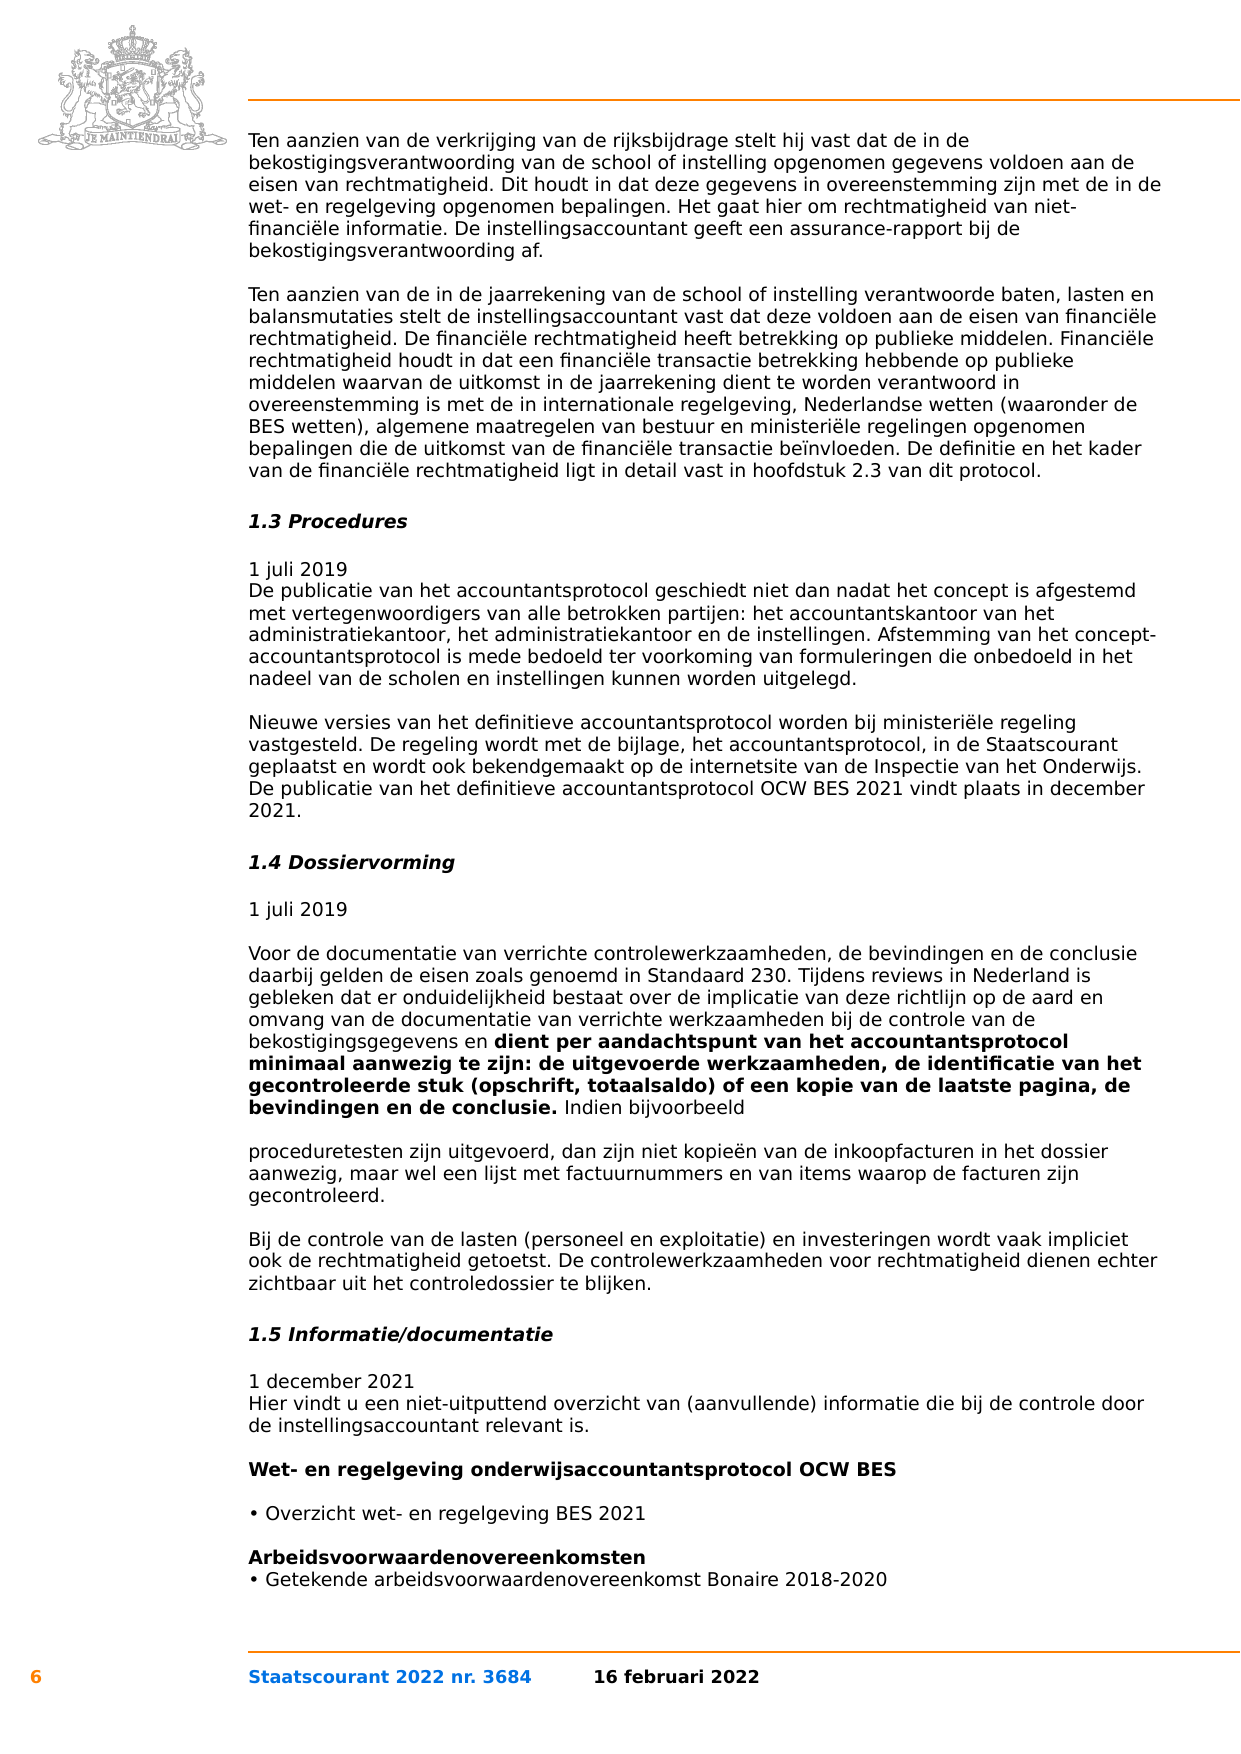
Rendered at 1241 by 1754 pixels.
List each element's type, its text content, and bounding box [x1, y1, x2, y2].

text Voor de documentatie van verrichte controlewerkzaamheden, de bevindingen en de conclusie daarbij gelden de eisen zoals genoemd in Standaard 230. Tijdens reviews in Nederland is gebleken dat er onduidelijkheid bestaat over de implicatie van deze richtlijn op de aard en omvang van de documentatie van verrichte werkzaamheden bij de controle van de bekostigingsgegevens en dient per aandachtspunt van het accountantsprotocol minimaal aanwezig te zijn: de uitgevoerde werkzaamheden, de identificatie van het gecontroleerde stuk (opschrift, totaalsaldo) of een kopie van de laatste pagina, de bevindingen en de conclusie. Indien bijvoorbeeld [248, 943, 1163, 1119]
text • Overzicht wet- en regelgeving BES 2021 [248, 1503, 1163, 1525]
text De publicatie van het accountantsprotocol geschiedt niet dan nadat het concept is afgestemd met vertegenwoordigers van alle betrokken partijen: het accountantskantoor van het administratiekantoor, het administratiekantoor en de instellingen. Afstemming van het concept-accountantsprotocol is mede bedoeld ter voorkoming van formuleringen die onbedoeld in het nadeel van de scholen en instellingen kunnen worden uitgelegd. [248, 580, 1163, 690]
subtitle 1.4 Dossiervorming [248, 852, 1163, 874]
text Bij de controle van de lasten (personeel en exploitatie) en investeringen wordt vaak impliciet ook de rechtmatigheid getoetst. De controlewerkzaamheden voor rechtmatigheid dienen echter zichtbaar uit het controledossier te blijken. [248, 1228, 1163, 1294]
text Ten aanzien van de in de jaarrekening van de school of instelling verantwoorde baten, lasten en balansmutaties stelt de instellingsaccountant vast dat deze voldoen aan de eisen van financiële rechtmatigheid. De financiële rechtmatigheid heeft betrekking op publieke middelen. Financiële rechtmatigheid houdt in dat een financiële transactie betrekking hebbende op publieke middelen waarvan de uitkomst in de jaarrekening dient te worden verantwoord in overeenstemming is met de in internationale regelgeving, Nederlandse wetten (waaronder de BES wetten), algemene maatregelen van bestuur en ministeriële regelingen opgenomen bepalingen die de uitkomst van de financiële transactie beïnvloeden. De definitie en het kader van de financiële rechtmatigheid ligt in detail vast in hoofdstuk 2.3 van dit protocol. [248, 284, 1163, 481]
text 1 juli 2019 [248, 558, 1163, 580]
text • Getekende arbeidsvoorwaardenovereenkomst Bonaire 2018-2020 [248, 1569, 1163, 1591]
subtitle 1.5 Informatie/documentatie [248, 1324, 1163, 1346]
text 1 december 2021 [248, 1371, 1163, 1393]
picture [38, 25, 227, 150]
text Nieuwe versies van het definitieve accountantsprotocol worden bij ministeriële regeling vastgesteld. De regeling wordt met de bijlage, het accountantsprotocol, in de Staatscourant geplaatst en wordt ook bekendgemaakt op de internetsite van de Inspectie van het Onderwijs. De publicatie van het definitieve accountantsprotocol OCW BES 2021 vindt plaats in december 2021. [248, 712, 1163, 822]
subtitle Arbeidsvoorwaardenovereenkomsten [248, 1547, 1163, 1569]
text 1 juli 2019 [248, 899, 1163, 921]
subtitle 1.3 Procedures [248, 511, 1163, 533]
text Hier vindt u een niet-uitputtend overzicht van (aanvullende) informatie die bij de controle door de instellingsaccountant relevant is. [248, 1393, 1163, 1437]
subtitle Wet- en regelgeving onderwijsaccountantsprotocol OCW BES [248, 1459, 1163, 1481]
text proceduretesten zijn uitgevoerd, dan zijn niet kopieën van de inkoopfacturen in het dossier aanwezig, maar wel een lijst met factuurnummers en van items waarop de facturen zijn gecontroleerd. [248, 1141, 1163, 1207]
text Ten aanzien van de verkrijging van de rijksbijdrage stelt hij vast dat de in de bekostigingsverantwoording van de school of instelling opgenomen gegevens voldoen aan de eisen van rechtmatigheid. Dit houdt in dat deze gegevens in overeenstemming zijn met de in de wet- en regelgeving opgenomen bepalingen. Het gaat hier om rechtmatigheid van niet-financiële informatie. De instellingsaccountant geeft een assurance-rapport bij de bekostigingsverantwoording af. [248, 130, 1163, 262]
